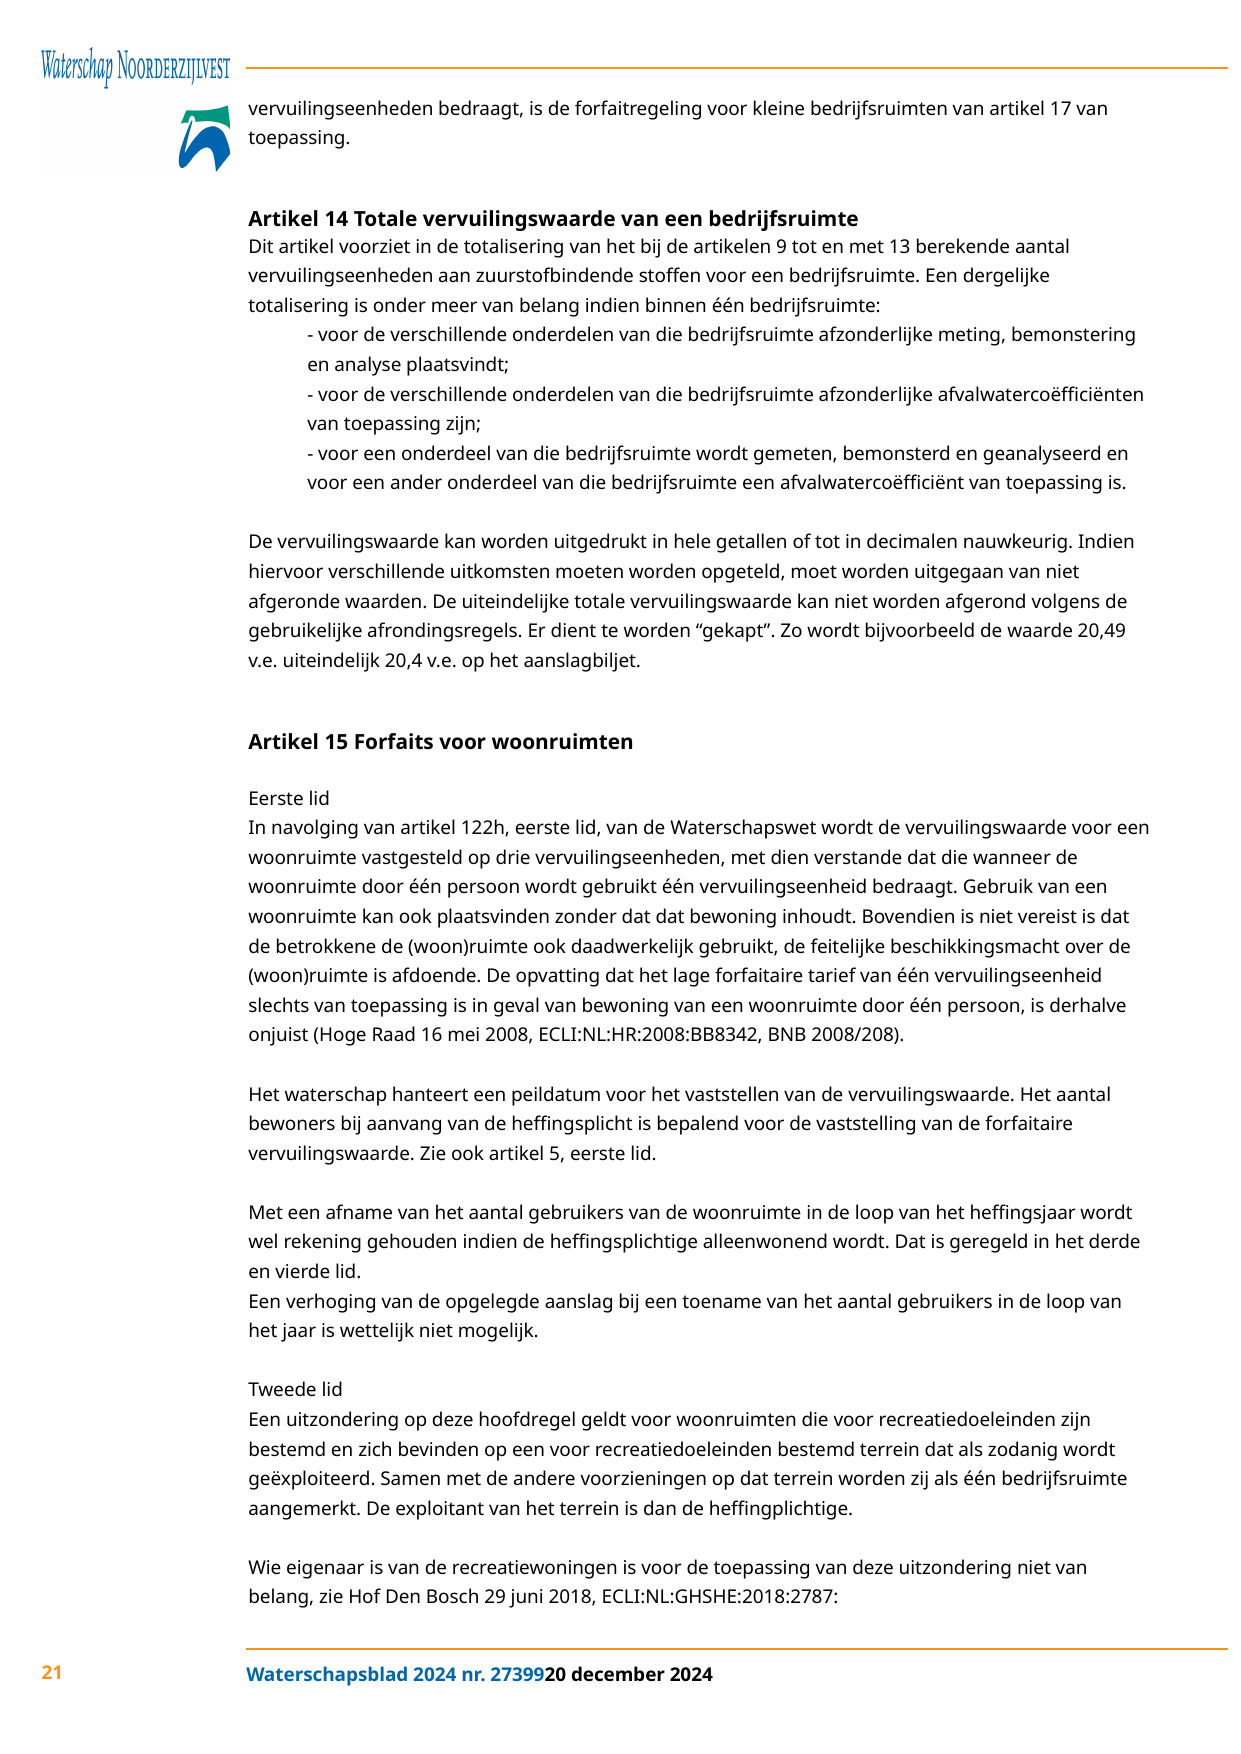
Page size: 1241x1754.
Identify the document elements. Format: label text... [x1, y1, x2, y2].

text Artikel 15 Forfaits voor woonruimten [248, 727, 1152, 755]
text vervuilingseenheden bedraagt, is de forfaitregeling voor kleine bedrijfsruimten van artikel 17 van toepassing. [248, 95, 1152, 150]
text Het waterschap hanteert een peildatum voor het vaststellen van de vervuilingswaarde. Het aantal bewoners bij aanvang van de heffingsplicht is bepalend voor de vaststelling van de forfaitaire vervuilingswaarde. Zie ook artikel 5, eerste lid. [248, 1081, 1152, 1166]
text Een uitzondering op deze hoofdregel geldt voor woonruimten die voor recreatiedoeleinden zijn bestemd en zich bevinden op een voor recreatiedoeleinden bestemd terrein dat als zodanig wordt geëxploiteerd. Samen met de andere voorzieningen op dat terrein worden zij als één bedrijfsruimte aangemerkt. De exploitant van het terrein is dan de heffingplichtige. [248, 1406, 1152, 1521]
text Artikel 14 Totale vervuilingswaarde van een bedrijfsruimte [248, 204, 1152, 233]
picture [41, 47, 231, 172]
text Eerste lid [248, 785, 1152, 811]
list - voor een onderdeel van die bedrijfsruimte wordt gemeten, bemonsterd en geanalyseerd en voor een ander onderdeel van die bedrijfsruimte een afvalwatercoëfficiënt van toepassing is. [248, 440, 1152, 495]
text Wie eigenaar is van de recreatiewoningen is voor de toepassing van deze uitzondering niet van belang, zie Hof Den Bosch 29 juni 2018, ECLI:NL:GHSHE:2018:2787: [248, 1554, 1152, 1609]
text Met een afname van het aantal gebruikers van de woonruimte in de loop van het heffingsjaar wordt wel rekening gehouden indien de heffingsplichtige alleenwonend wordt. Dat is geregeld in het derde en vierde lid. [248, 1199, 1152, 1284]
text De vervuilingswaarde kan worden uitgedrukt in hele getallen of tot in decimalen nauwkeurig. Indien hiervoor verschillende uitkomsten moeten worden opgeteld, moet worden uitgegaan van niet afgeronde waarden. De uiteindelijke totale vervuilingswaarde kan niet worden afgerond volgens de gebruikelijke afrondingsregels. Er dient te worden “gekapt”. Zo wordt bijvoorbeeld de waarde 20,49 v.e. uiteindelijk 20,4 v.e. op het aanslagbiljet. [248, 529, 1152, 673]
text Dit artikel voorziet in de totalisering van het bij de artikelen 9 tot en met 13 berekende aantal vervuilingseenheden aan zuurstofbindende stoffen voor een bedrijfsruimte. Een dergelijke totalisering is onder meer van belang indien binnen één bedrijfsruimte: [248, 233, 1152, 318]
list - voor de verschillende onderdelen van die bedrijfsruimte afzonderlijke afvalwatercoëfficiënten van toepassing zijn; [248, 381, 1152, 436]
list - voor de verschillende onderdelen van die bedrijfsruimte afzonderlijke meting, bemonstering en analyse plaatsvindt; [248, 322, 1152, 377]
text In navolging van artikel 122h, eerste lid, van de Waterschapswet wordt de vervuilingswaarde voor een woonruimte vastgesteld op drie vervuilingseenheden, met dien verstande dat die wanneer de woonruimte door één persoon wordt gebruikt één vervuilingseenheid bedraagt. Gebruik van een woonruimte kan ook plaatsvinden zonder dat dat bewoning inhoudt. Bovendien is niet vereist is dat de betrokkene de (woon)ruimte ook daadwerkelijk gebruikt, de feitelijke beschikkingsmacht over de (woon)ruimte is afdoende. De opvatting dat het lage forfaitaire tarief van één vervuilingseenheid slechts van toepassing is in geval van bewoning van een woonruimte door één persoon, is derhalve onjuist (Hoge Raad 16 mei 2008, ECLI:NL:HR:2008:BB8342, BNB 2008/208). [248, 814, 1152, 1047]
text Een verhoging van de opgelegde aanslag bij een toename van het aantal gebruikers in de loop van het jaar is wettelijk niet mogelijk. [248, 1288, 1152, 1343]
text Tweede lid [248, 1377, 1152, 1402]
